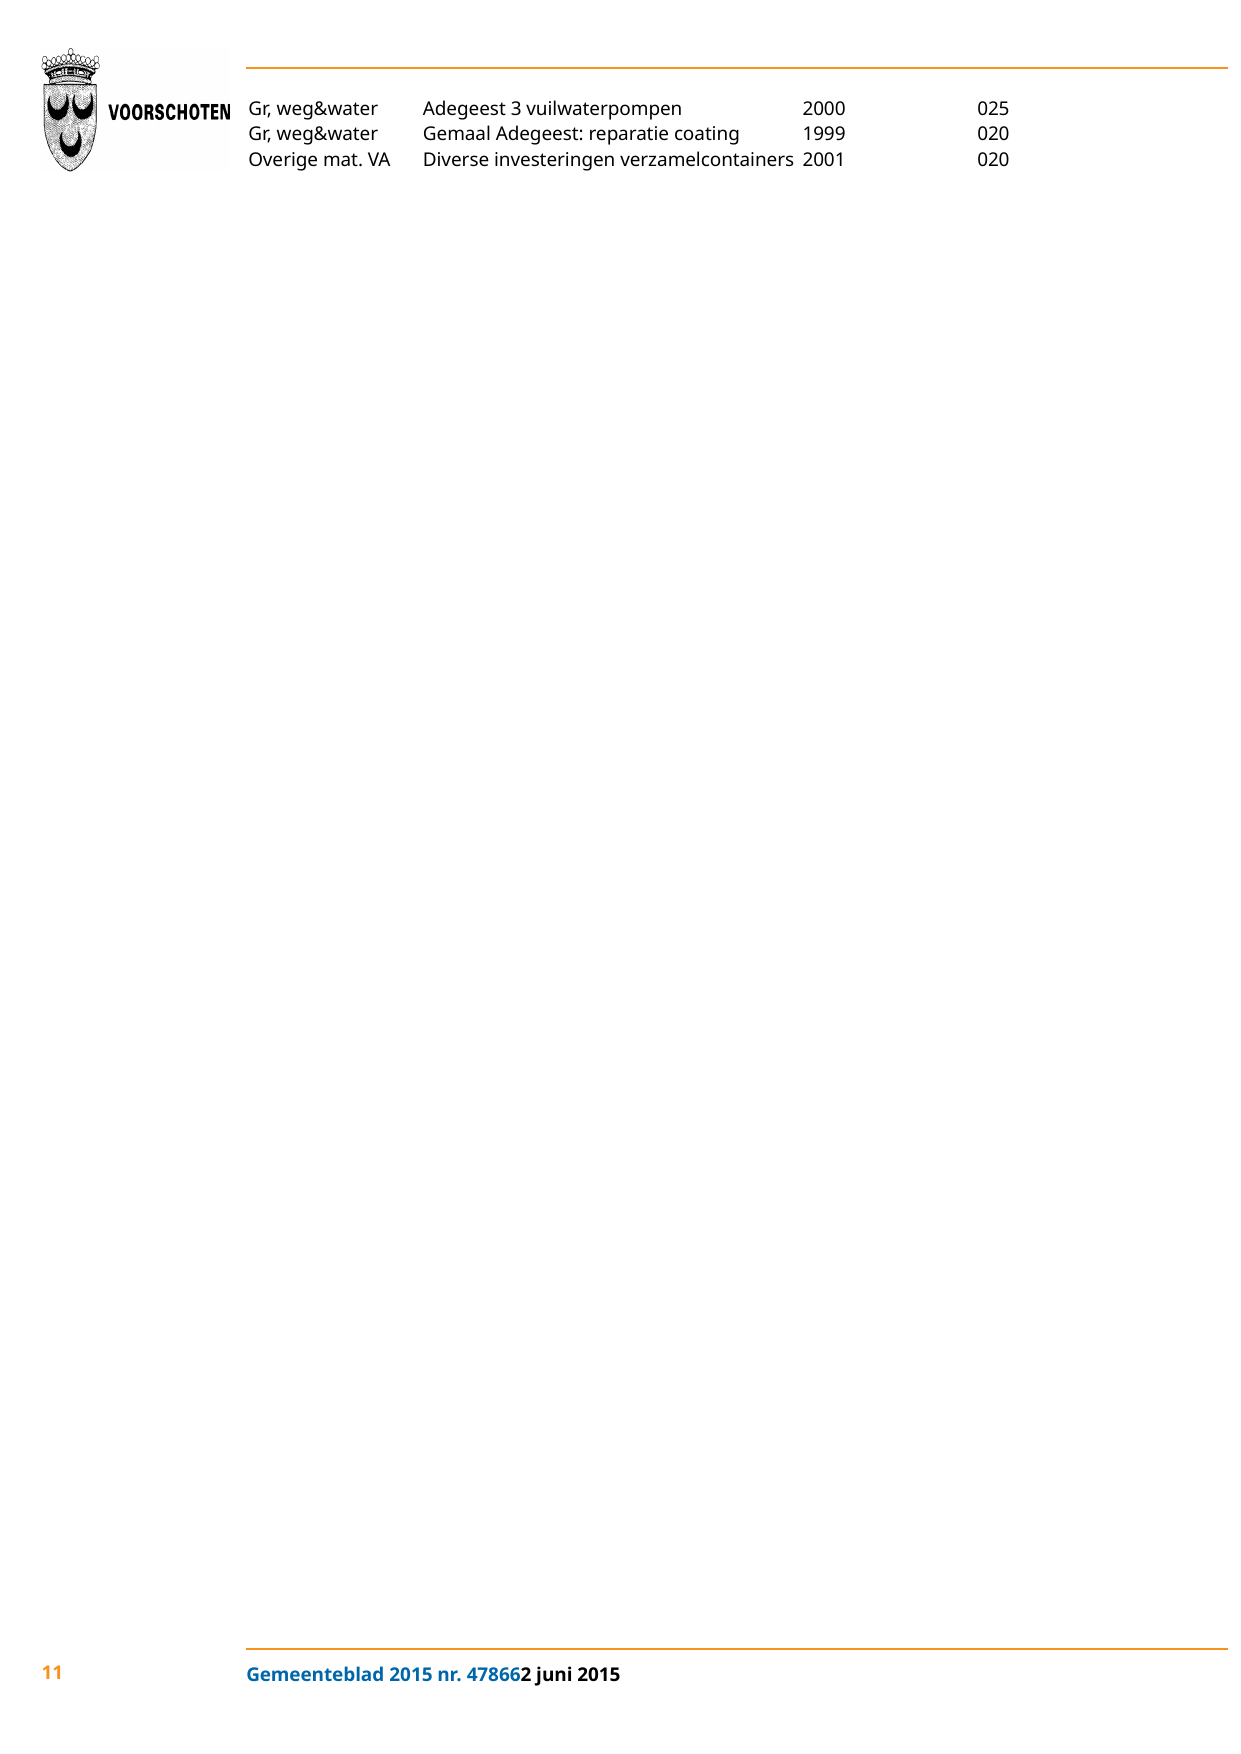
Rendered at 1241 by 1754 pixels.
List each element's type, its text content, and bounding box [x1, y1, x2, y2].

table_cell Gr, weg&water [248, 121, 423, 146]
table_cell Overige mat. VA [248, 146, 423, 172]
table_cell 020 [977, 121, 1152, 146]
table_cell 1999 [802, 121, 977, 146]
table_cell Gemaal Adegeest: reparatie coating [423, 121, 802, 146]
table_cell 025 [977, 95, 1152, 121]
table_cell Gr, weg&water [248, 95, 423, 121]
table_cell Diverse investeringen verzamelcontainers [423, 146, 802, 172]
table_cell 020 [977, 146, 1152, 172]
picture [41, 47, 231, 172]
table_cell 2001 [802, 146, 977, 172]
table_cell 2000 [802, 95, 977, 121]
table_cell Adegeest 3 vuilwaterpompen [423, 95, 802, 121]
